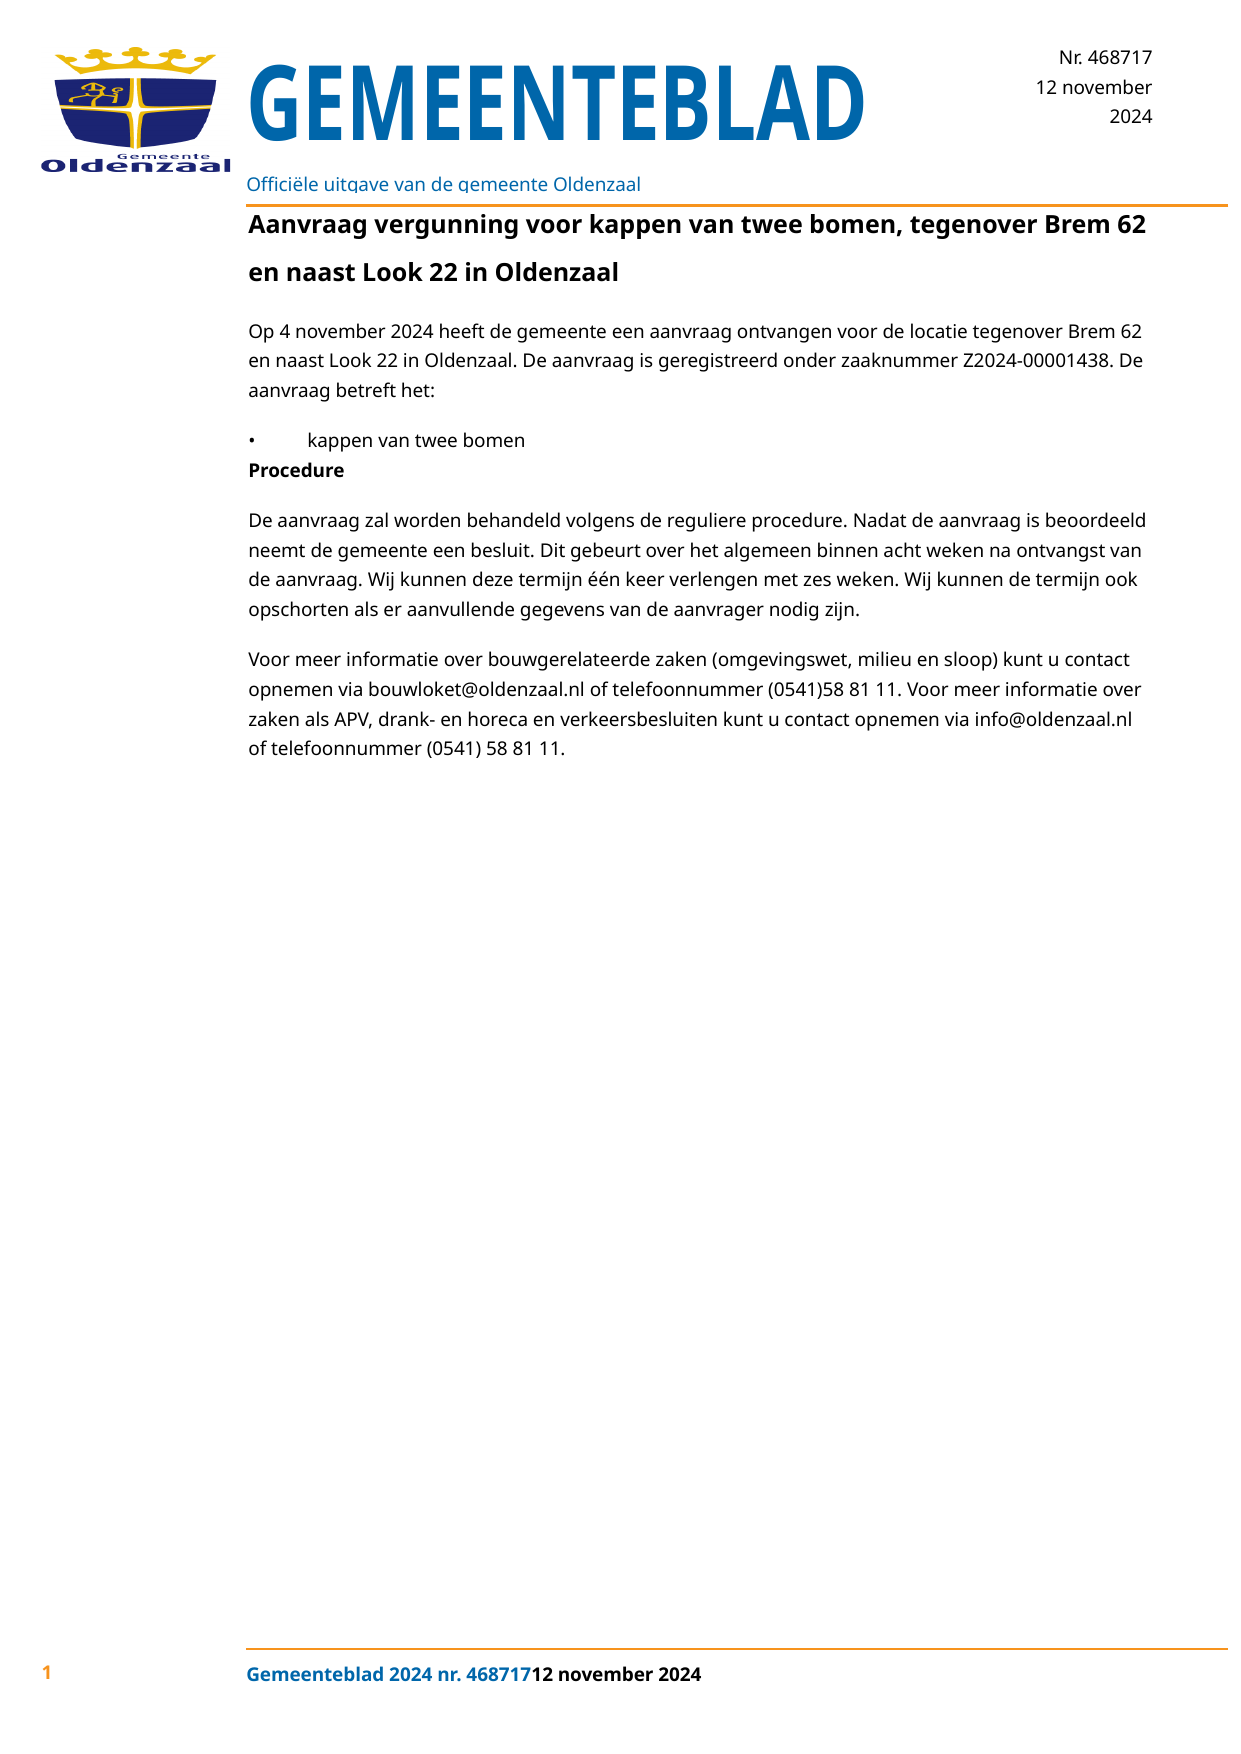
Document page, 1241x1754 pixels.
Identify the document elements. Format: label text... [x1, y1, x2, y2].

list kappen van twee bomen [248, 427, 1152, 453]
text Voor meer informatie over bouwgerelateerde zaken (omgevingswet, milieu en sloop) kunt u contact opnemen via bouwloket@oldenzaal.nl of telefoonnummer (0541)58 81 11. Voor meer informatie over zaken als APV, drank- en horeca en verkeersbesluiten kunt u contact opnemen via info@oldenzaal.nl of telefoonnummer (0541) 58 81 11. [248, 647, 1152, 761]
text De aanvraag zal worden behandeld volgens de reguliere procedure. Nadat de aanvraag is beoordeeld neemt de gemeente een besluit. Dit gebeurt over het algemeen binnen acht weken na ontvangst van de aanvraag. Wij kunnen deze termijn één keer verlengen met zes weken. Wij kunnen de termijn ook opschorten als er aanvullende gegevens van de aanvrager nodig zijn. [248, 507, 1152, 622]
text Op 4 november 2024 heeft de gemeente een aanvraag ontvangen voor de locatie tegenover Brem 62 en naast Look 22 in Oldenzaal. De aanvraag is geregistreerd onder zaaknummer Z2024-00001438. De aanvraag betreft het: [248, 318, 1152, 403]
picture [41, 47, 231, 172]
text Aanvraag vergunning voor kappen van twee bomen, tegenover Brem 62 en naast Look 22 in Oldenzaal [248, 207, 1152, 288]
text Procedure [248, 457, 1152, 483]
